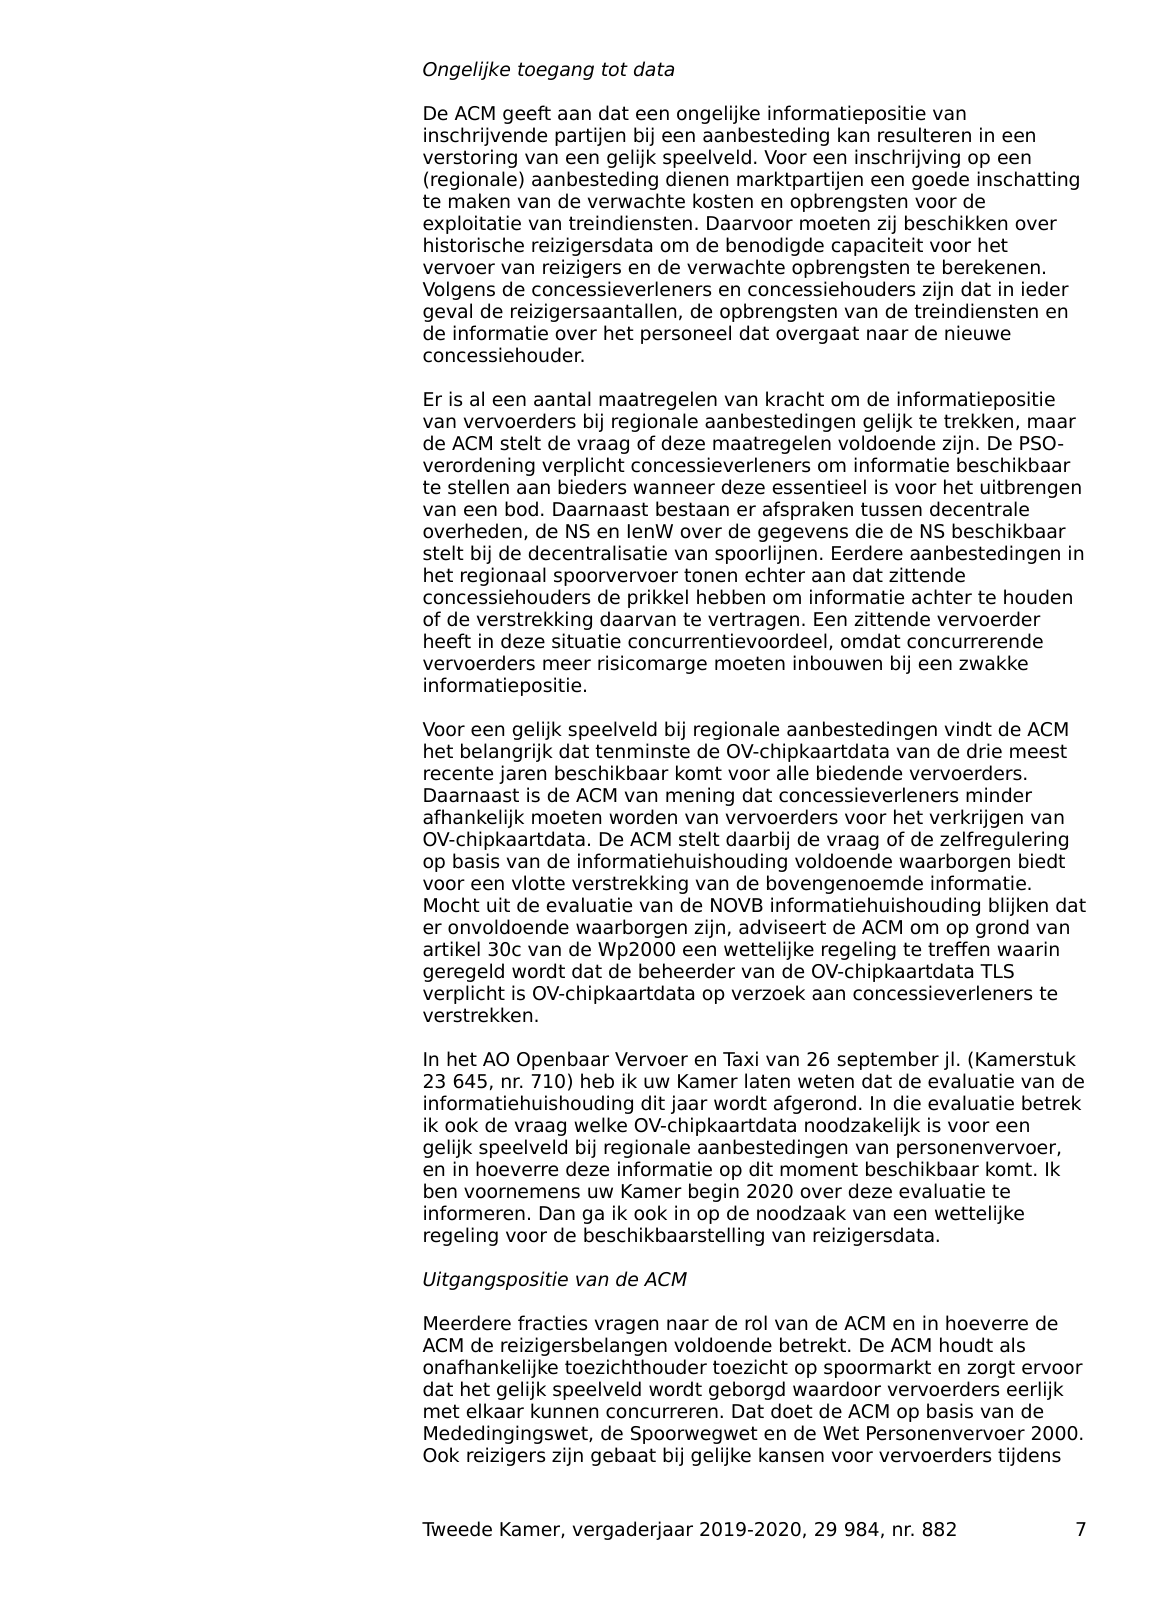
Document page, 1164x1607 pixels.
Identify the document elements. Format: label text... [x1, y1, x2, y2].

text De ACM geeft aan dat een ongelijke informatiepositie van inschrijvende partijen bij een aanbesteding kan resulteren in een verstoring van een gelijk speelveld. Voor een inschrijving op een (regionale) aanbesteding dienen marktpartijen een goede inschatting te maken van de verwachte kosten en opbrengsten voor de exploitatie van treindiensten. Daarvoor moeten zij beschikken over historische reizigersdata om de benodigde capaciteit voor het vervoer van reizigers en de verwachte opbrengsten te berekenen. Volgens de concessieverleners en concessiehouders zijn dat in ieder geval de reizigersaantallen, de opbrengsten van de treindiensten en de informatie over het personeel dat overgaat naar de nieuwe concessiehouder. [422, 103, 1087, 367]
text Meerdere fracties vragen naar de rol van de ACM en in hoeverre de ACM de reizigersbelangen voldoende betrekt. De ACM houdt als onafhankelijke toezichthouder toezicht op spoormarkt en zorgt ervoor dat het gelijk speelveld wordt geborgd waardoor vervoerders eerlijk met elkaar kunnen concurreren. Dat doet de ACM op basis van de Mededingingswet, de Spoorwegwet en de Wet Personenvervoer 2000. Ook reizigers zijn gebaat bij gelijke kansen voor vervoerders tijdens [422, 1313, 1087, 1467]
subtitle Ongelijke toegang tot data [422, 59, 1087, 81]
text In het AO Openbaar Vervoer en Taxi van 26 september jl. (Kamerstuk 23 645, nr. 710) heb ik uw Kamer laten weten dat de evaluatie van de informatiehuishouding dit jaar wordt afgerond. In die evaluatie betrek ik ook de vraag welke OV-chipkaartdata noodzakelijk is voor een gelijk speelveld bij regionale aanbestedingen van personenvervoer, en in hoeverre deze informatie op dit moment beschikbaar komt. Ik ben voornemens uw Kamer begin 2020 over deze evaluatie te informeren. Dan ga ik ook in op de noodzaak van een wettelijke regeling voor de beschikbaarstelling van reizigersdata. [422, 1049, 1087, 1247]
text Er is al een aantal maatregelen van kracht om de informatiepositie van vervoerders bij regionale aanbestedingen gelijk te trekken, maar de ACM stelt de vraag of deze maatregelen voldoende zijn. De PSO-verordening verplicht concessieverleners om informatie beschikbaar te stellen aan bieders wanneer deze essentieel is voor het uitbrengen van een bod. Daarnaast bestaan er afspraken tussen decentrale overheden, de NS en IenW over de gegevens die de NS beschikbaar stelt bij de decentralisatie van spoorlijnen. Eerdere aanbestedingen in het regionaal spoorvervoer tonen echter aan dat zittende concessiehouders de prikkel hebben om informatie achter te houden of de verstrekking daarvan te vertragen. Een zittende vervoerder heeft in deze situatie concurrentievoordeel, omdat concurrerende vervoerders meer risicomarge moeten inbouwen bij een zwakke informatiepositie. [422, 389, 1087, 697]
subtitle Uitgangspositie van de ACM [422, 1269, 1087, 1291]
text Voor een gelijk speelveld bij regionale aanbestedingen vindt de ACM het belangrijk dat tenminste de OV-chipkaartdata van de drie meest recente jaren beschikbaar komt voor alle biedende vervoerders. Daarnaast is de ACM van mening dat concessieverleners minder afhankelijk moeten worden van vervoerders voor het verkrijgen van OV-chipkaartdata. De ACM stelt daarbij de vraag of de zelfregulering op basis van de informatiehuishouding voldoende waarborgen biedt voor een vlotte verstrekking van de bovengenoemde informatie. Mocht uit de evaluatie van de NOVB informatiehuishouding blijken dat er onvoldoende waarborgen zijn, adviseert de ACM om op grond van artikel 30c van de Wp2000 een wettelijke regeling te treffen waarin geregeld wordt dat de beheerder van de OV-chipkaartdata TLS verplicht is OV-chipkaartdata op verzoek aan concessieverleners te verstrekken. [422, 719, 1087, 1027]
